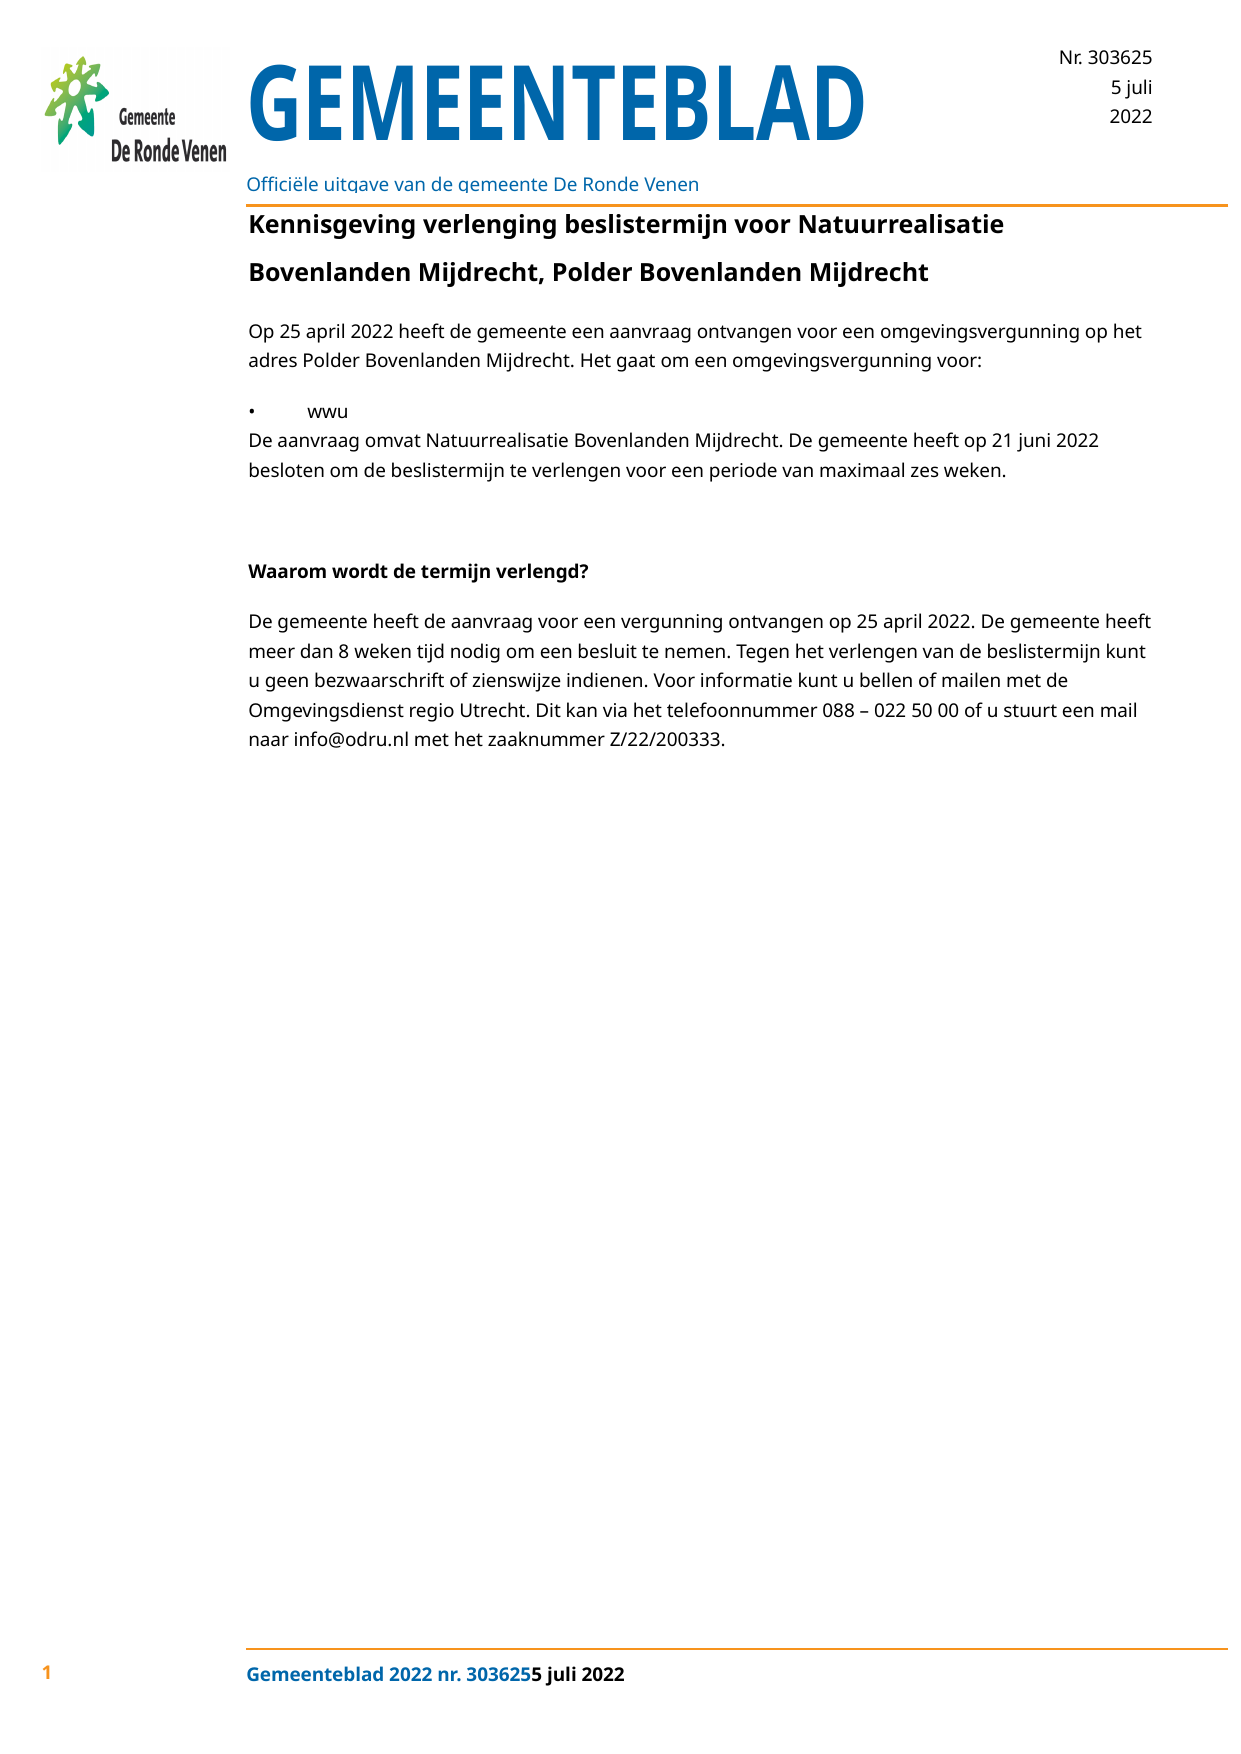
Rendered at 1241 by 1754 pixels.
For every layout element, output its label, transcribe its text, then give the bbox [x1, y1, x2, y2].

text Kennisgeving verlenging beslistermijn voor Natuurrealisatie Bovenlanden Mijdrecht, Polder Bovenlanden Mijdrecht [248, 207, 1152, 288]
text Op 25 april 2022 heeft de gemeente een aanvraag ontvangen voor een omgevingsvergunning op het adres Polder Bovenlanden Mijdrecht. Het gaat om een omgevingsvergunning voor: [248, 318, 1152, 373]
text De aanvraag omvat Natuurrealisatie Bovenlanden Mijdrecht. De gemeente heeft op 21 juni 2022 besloten om de beslistermijn te verlengen voor een periode van maximaal zes weken. [248, 427, 1152, 483]
text De gemeente heeft de aanvraag voor een vergunning ontvangen op 25 april 2022. De gemeente heeft meer dan 8 weken tijd nodig om een besluit te nemen. Tegen het verlengen van de beslistermijn kunt u geen bezwaarschrift of zienswijze indienen. Voor informatie kunt u bellen of mailen met de Omgevingsdienst regio Utrecht. Dit kan via het telefoonnummer 088 – 022 50 00 of u stuurt een mail naar info@odru.nl met het zaaknummer Z/22/200333. [248, 608, 1152, 752]
picture [41, 47, 231, 172]
text Waarom wordt de termijn verlengd? [248, 558, 1152, 584]
list wwu [248, 398, 1152, 424]
